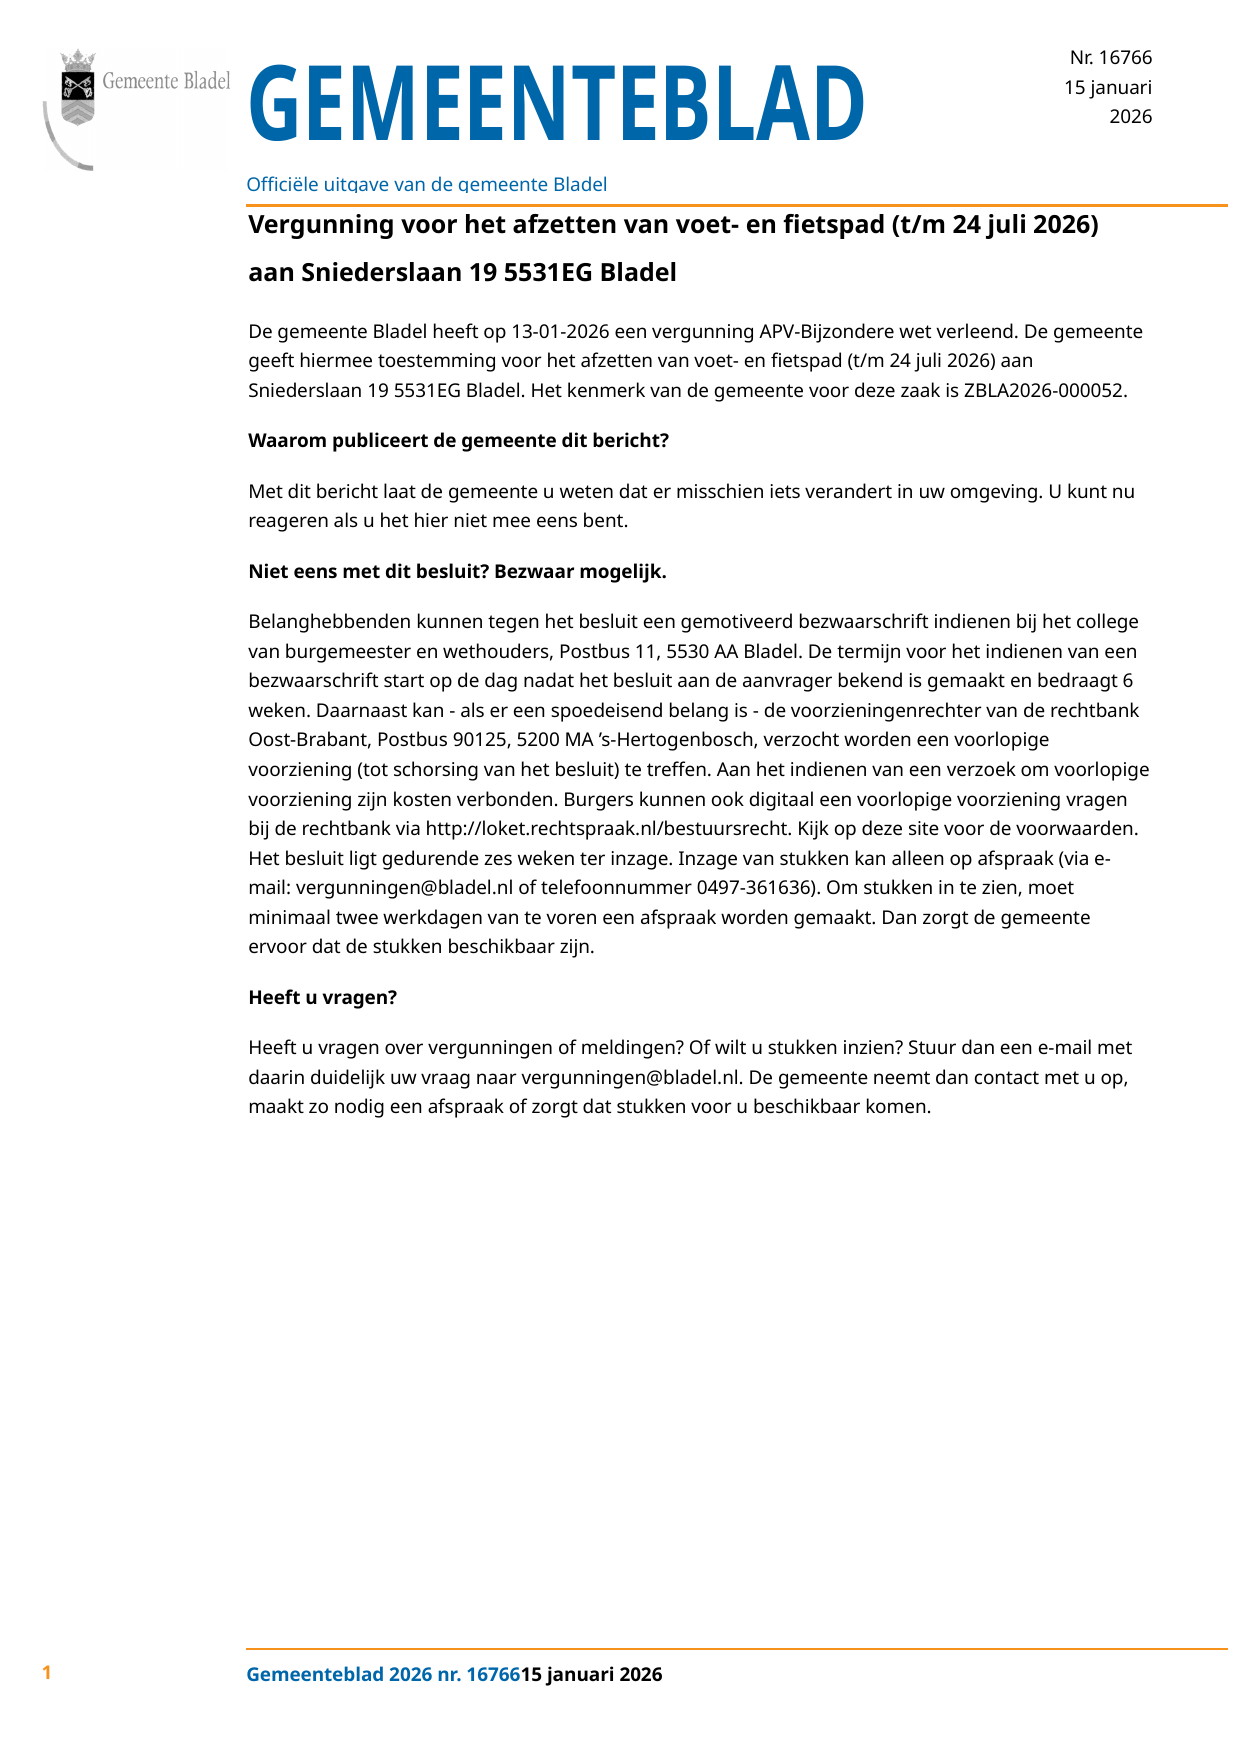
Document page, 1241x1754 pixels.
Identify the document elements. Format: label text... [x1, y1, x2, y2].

text Niet eens met dit besluit? Bezwaar mogelijk. [248, 558, 1152, 584]
picture [41, 47, 231, 172]
text Belanghebbenden kunnen tegen het besluit een gemotiveerd bezwaarschrift indienen bij het college van burgemeester en wethouders, Postbus 11, 5530 AA Bladel. De termijn voor het indienen van een bezwaarschrift start op de dag nadat het besluit aan de aanvrager bekend is gemaakt en bedraagt 6 weken. Daarnaast kan - als er een spoedeisend belang is - de voorzieningenrechter van de rechtbank Oost-Brabant, Postbus 90125, 5200 MA ’s-Hertogenbosch, verzocht worden een voorlopige voorziening (tot schorsing van het besluit) te treffen. Aan het indienen van een verzoek om voorlopige voorziening zijn kosten verbonden. Burgers kunnen ook digitaal een voorlopige voorziening vragen bij de rechtbank via http://loket.rechtspraak.nl/bestuursrecht. Kijk op deze site voor de voorwaarden. Het besluit ligt gedurende zes weken ter inzage. Inzage van stukken kan alleen op afspraak (via e-mail: vergunningen@bladel.nl of telefoonnummer 0497-361636). Om stukken in te zien, moet minimaal twee werkdagen van te voren een afspraak worden gemaakt. Dan zorgt de gemeente ervoor dat de stukken beschikbaar zijn. [248, 608, 1152, 959]
text Met dit bericht laat de gemeente u weten dat er misschien iets verandert in uw omgeving. U kunt nu reageren als u het hier niet mee eens bent. [248, 478, 1152, 533]
text De gemeente Bladel heeft op 13-01-2026 een vergunning APV-Bijzondere wet verleend. De gemeente geeft hiermee toestemming voor het afzetten van voet- en fietspad (t/m 24 juli 2026) aan Sniederslaan 19 5531EG Bladel. Het kenmerk van de gemeente voor deze zaak is ZBLA2026-000052. [248, 318, 1152, 403]
text Waarom publiceert de gemeente dit bericht? [248, 427, 1152, 453]
text Heeft u vragen? [248, 984, 1152, 1010]
text Vergunning voor het afzetten van voet- en fietspad (t/m 24 juli 2026) aan Sniederslaan 19 5531EG Bladel [248, 207, 1152, 288]
text Heeft u vragen over vergunningen of meldingen? Of wilt u stukken inzien? Stuur dan een e-mail met daarin duidelijk uw vraag naar vergunningen@bladel.nl. De gemeente neemt dan contact met u op, maakt zo nodig een afspraak of zorgt dat stukken voor u beschikbaar komen. [248, 1034, 1152, 1119]
